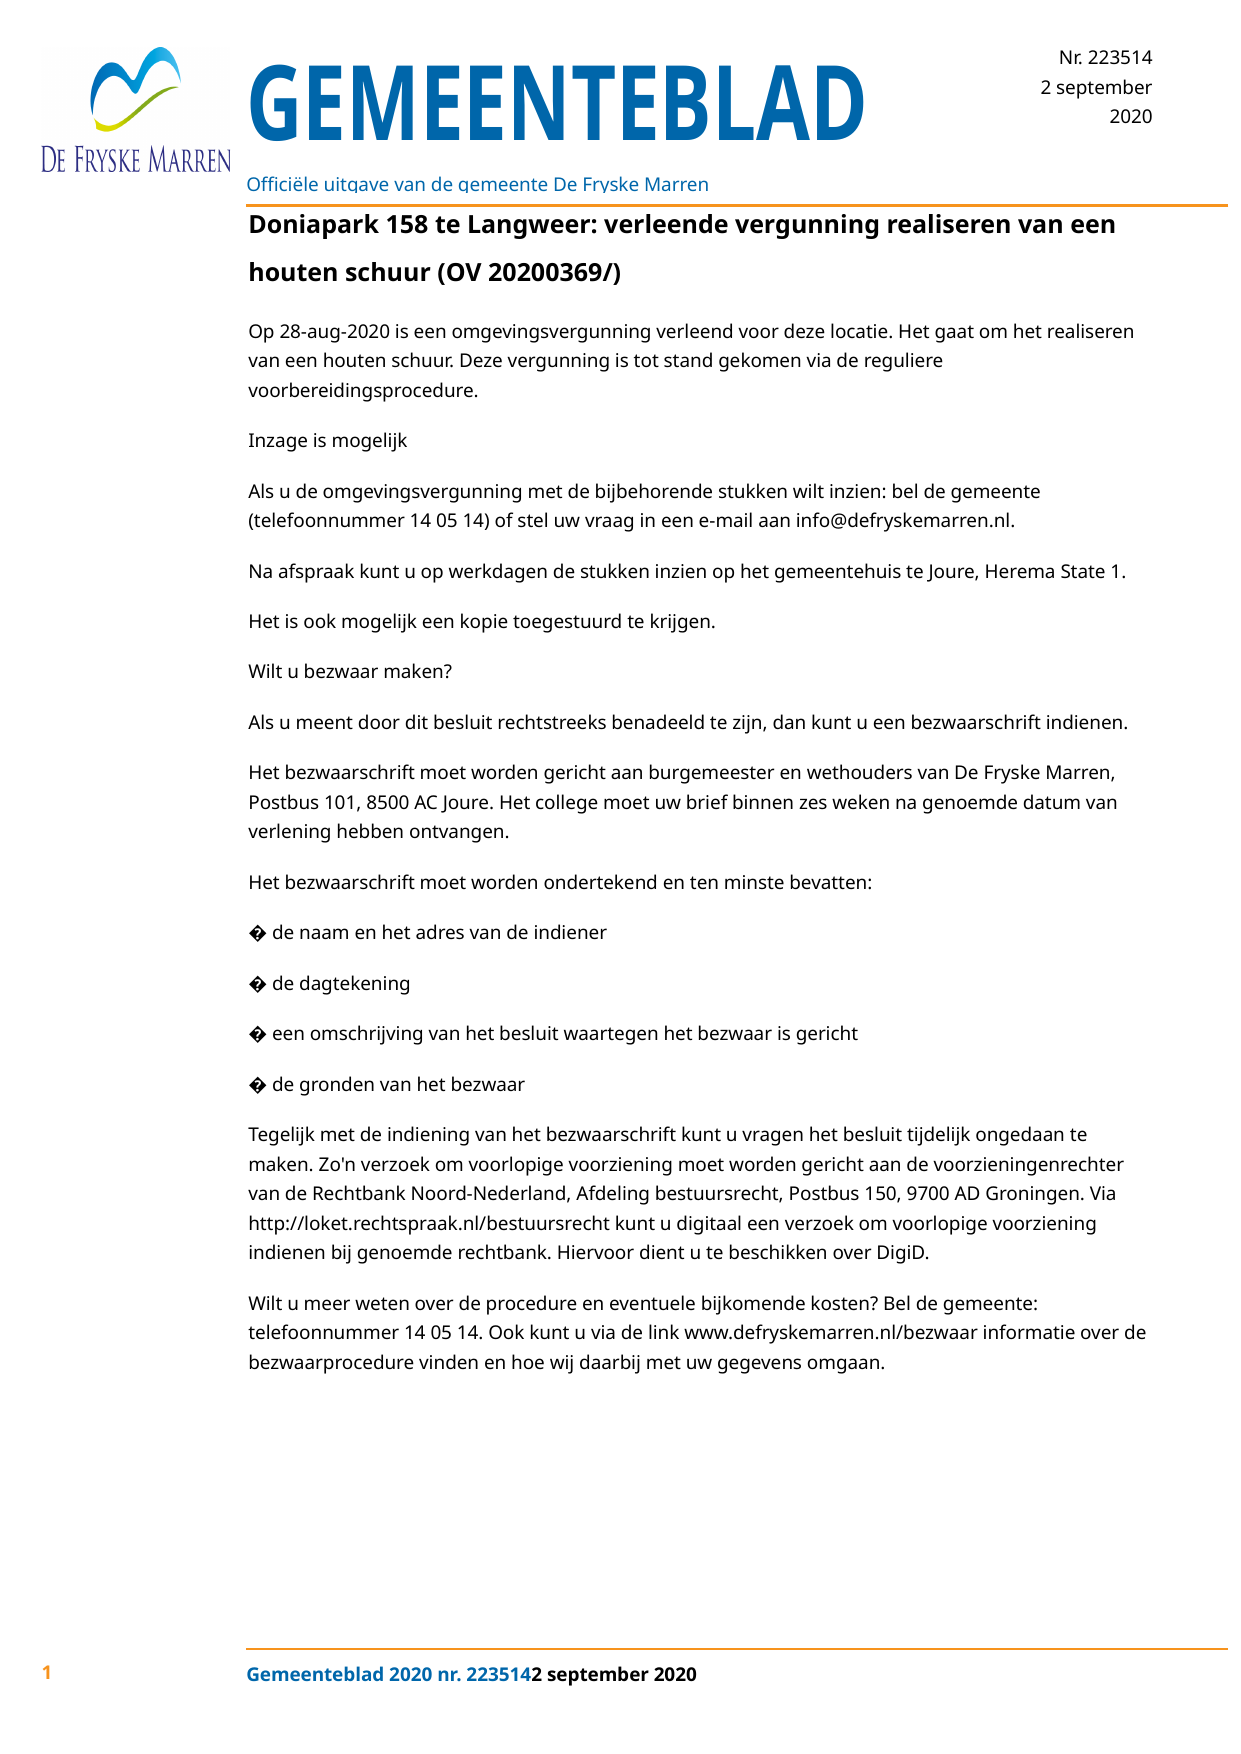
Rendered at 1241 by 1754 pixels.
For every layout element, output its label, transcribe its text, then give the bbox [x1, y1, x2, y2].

text Als u de omgevingsvergunning met de bijbehorende stukken wilt inzien: bel de gemeente (telefoonnummer 14 05 14) of stel uw vraag in een e-mail aan info@defryskemarren.nl. [248, 478, 1152, 533]
text Tegelijk met de indiening van het bezwaarschrift kunt u vragen het besluit tijdelijk ongedaan te maken. Zo'n verzoek om voorlopige voorziening moet worden gericht aan de voorzieningenrechter van de Rechtbank Noord-Nederland, Afdeling bestuursrecht, Postbus 150, 9700 AD Groningen. Via http://loket.rechtspraak.nl/bestuursrecht kunt u digitaal een verzoek om voorlopige voorziening indienen bij genoemde rechtbank. Hiervoor dient u te beschikken over DigiD. [248, 1121, 1152, 1265]
text � een omschrijving van het besluit waartegen het bezwaar is gericht [248, 1020, 1152, 1046]
text Wilt u bezwaar maken? [248, 659, 1152, 684]
text Inzage is mogelijk [248, 427, 1152, 453]
picture [41, 47, 231, 172]
text Doniapark 158 te Langweer: verleende vergunning realiseren van een houten schuur (OV 20200369/) [248, 207, 1152, 288]
text Het is ook mogelijk een kopie toegestuurd te krijgen. [248, 608, 1152, 634]
text � de gronden van het bezwaar [248, 1071, 1152, 1097]
text Als u meent door dit besluit rechtstreeks benadeeld te zijn, dan kunt u een bezwaarschrift indienen. [248, 709, 1152, 735]
text Wilt u meer weten over de procedure en eventuele bijkomende kosten? Bel de gemeente: telefoonnummer 14 05 14. Ook kunt u via de link www.defryskemarren.nl/bezwaar informatie over de bezwaarprocedure vinden en hoe wij daarbij met uw gegevens omgaan. [248, 1290, 1152, 1375]
text � de naam en het adres van de indiener [248, 919, 1152, 945]
text Na afspraak kunt u op werkdagen de stukken inzien op het gemeentehuis te Joure, Herema State 1. [248, 558, 1152, 584]
text Op 28-aug-2020 is een omgevingsvergunning verleend voor deze locatie. Het gaat om het realiseren van een houten schuur. Deze vergunning is tot stand gekomen via de reguliere voorbereidingsprocedure. [248, 318, 1152, 403]
text Het bezwaarschrift moet worden ondertekend en ten minste bevatten: [248, 869, 1152, 895]
text � de dagtekening [248, 970, 1152, 996]
text Het bezwaarschrift moet worden gericht aan burgemeester en wethouders van De Fryske Marren, Postbus 101, 8500 AC Joure. Het college moet uw brief binnen zes weken na genoemde datum van verlening hebben ontvangen. [248, 759, 1152, 844]
